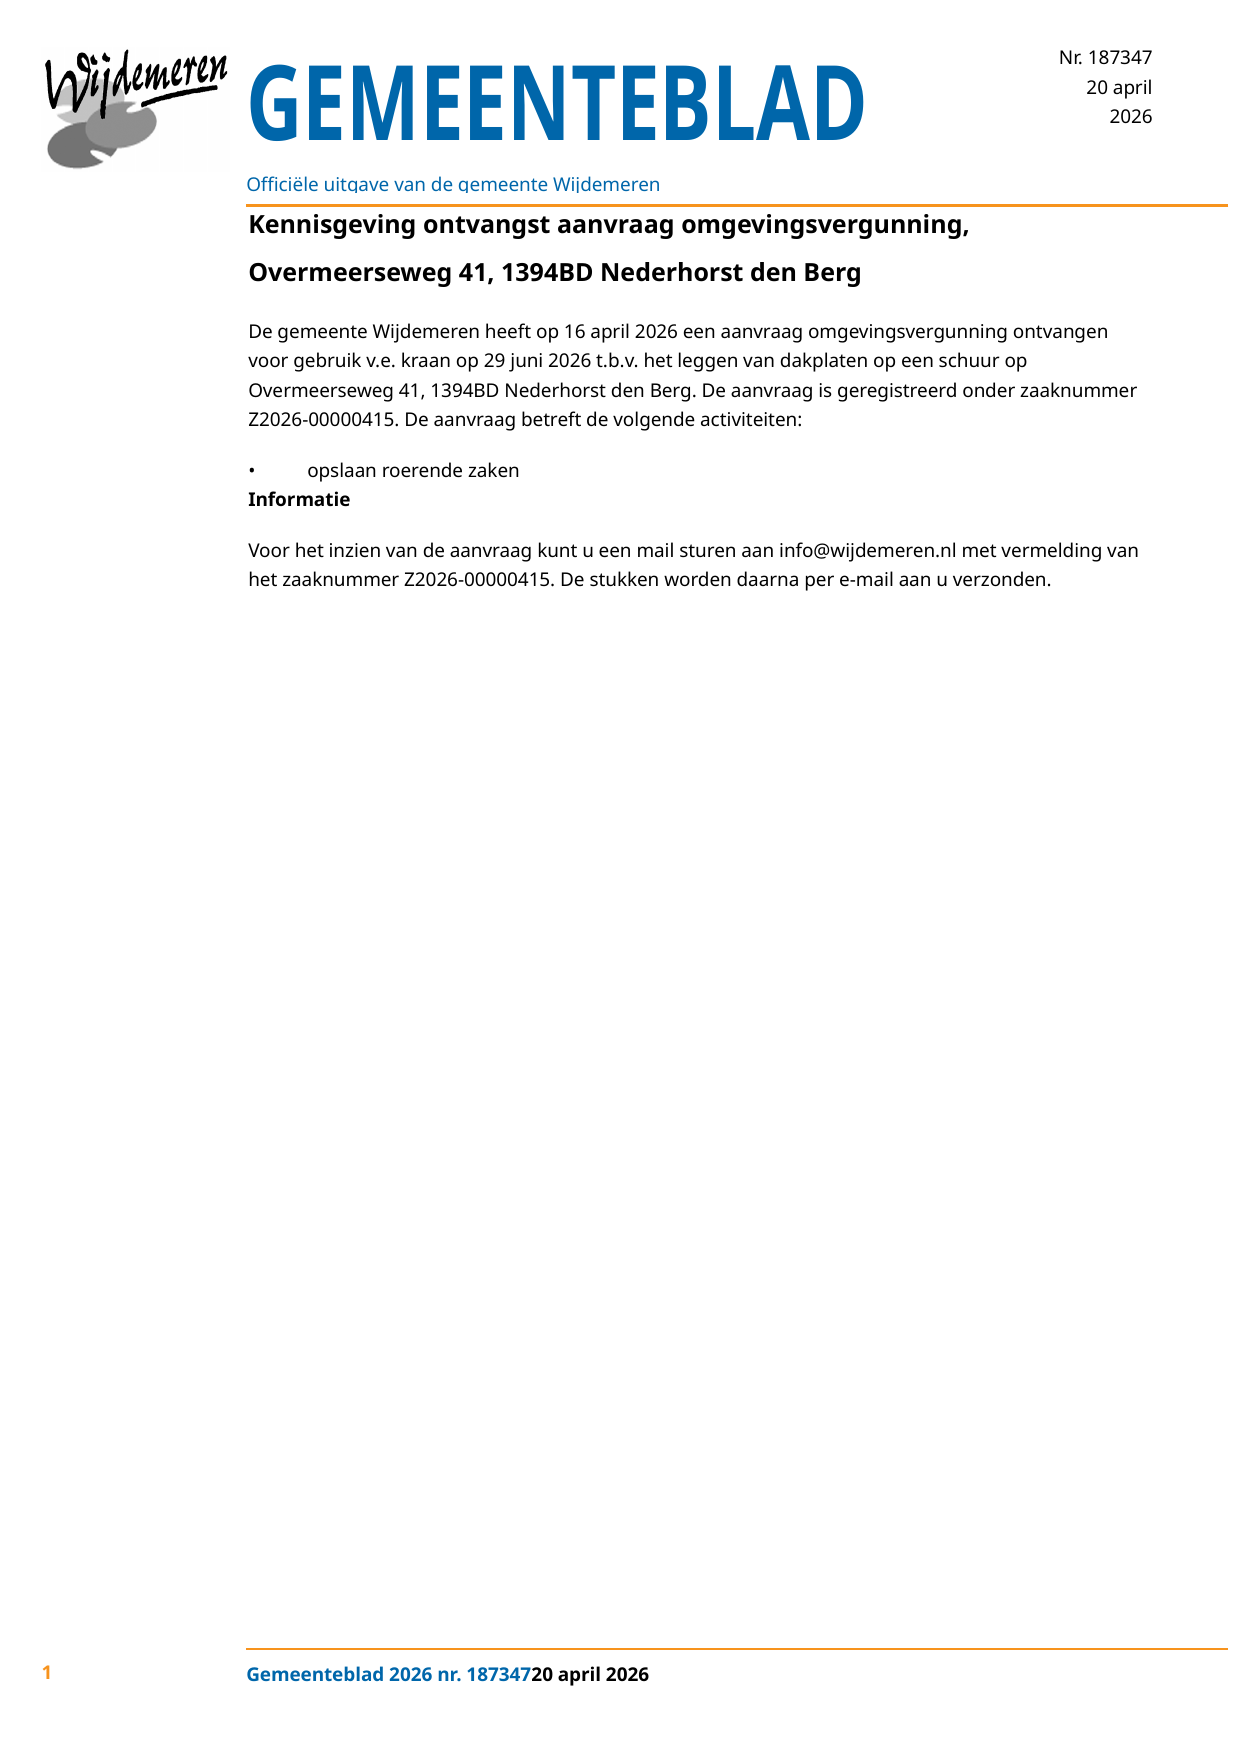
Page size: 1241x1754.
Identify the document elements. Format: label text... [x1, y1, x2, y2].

text Voor het inzien van de aanvraag kunt u een mail sturen aan info@wijdemeren.nl met vermelding van het zaaknummer Z2026-00000415. De stukken worden daarna per e-mail aan u verzonden. [248, 537, 1152, 592]
text De gemeente Wijdemeren heeft op 16 april 2026 een aanvraag omgevingsvergunning ontvangen voor gebruik v.e. kraan op 29 juni 2026 t.b.v. het leggen van dakplaten op een schuur op Overmeerseweg 41, 1394BD Nederhorst den Berg. De aanvraag is geregistreerd onder zaaknummer Z2026-00000415. De aanvraag betreft de volgende activiteiten: [248, 318, 1152, 432]
text Kennisgeving ontvangst aanvraag omgevingsvergunning, Overmeerseweg 41, 1394BD Nederhorst den Berg [248, 207, 1152, 288]
picture [41, 47, 231, 172]
list opslaan roerende zaken [248, 457, 1152, 483]
text Informatie [248, 487, 1152, 512]
